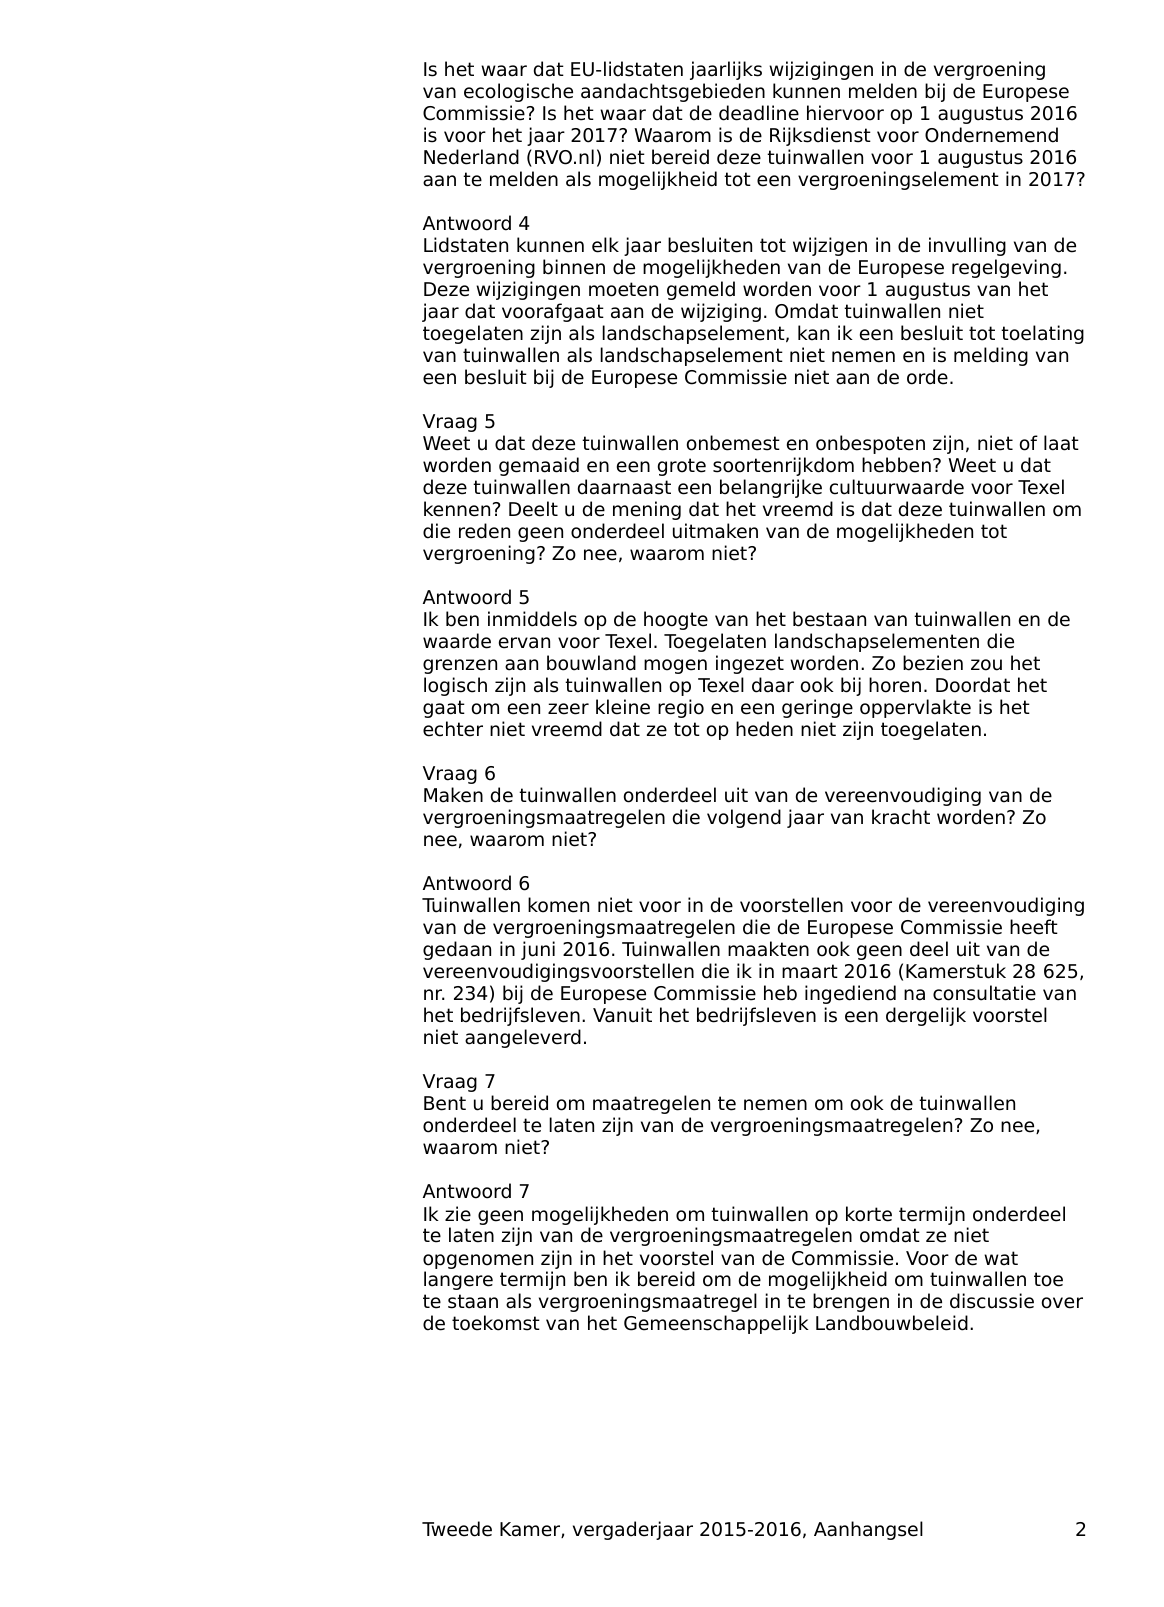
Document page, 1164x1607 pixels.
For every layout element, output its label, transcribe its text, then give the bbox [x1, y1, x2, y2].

text Antwoord 4 [422, 213, 1087, 235]
text Ik zie geen mogelijkheden om tuinwallen op korte termijn onderdeel te laten zijn van de vergroeningsmaatregelen omdat ze niet opgenomen zijn in het voorstel van de Commissie. Voor de wat langere termijn ben ik bereid om de mogelijkheid om tuinwallen toe te staan als vergroeningsmaatregel in te brengen in de discussie over de toekomst van het Gemeenschappelijk Landbouwbeleid. [422, 1203, 1087, 1335]
text Vraag 5 [422, 411, 1087, 433]
text Lidstaten kunnen elk jaar besluiten tot wijzigen in de invulling van de vergroening binnen de mogelijkheden van de Europese regelgeving. Deze wijzigingen moeten gemeld worden voor 1 augustus van het jaar dat voorafgaat aan de wijziging. Omdat tuinwallen niet toegelaten zijn als landschapselement, kan ik een besluit tot toelating van tuinwallen als landschapselement niet nemen en is melding van een besluit bij de Europese Commissie niet aan de orde. [422, 235, 1087, 389]
text Maken de tuinwallen onderdeel uit van de vereenvoudiging van de vergroeningsmaatregelen die volgend jaar van kracht worden? Zo nee, waarom niet? [422, 785, 1087, 851]
text Tuinwallen komen niet voor in de voorstellen voor de vereenvoudiging van de vergroeningsmaatregelen die de Europese Commissie heeft gedaan in juni 2016. Tuinwallen maakten ook geen deel uit van de vereenvoudigingsvoorstellen die ik in maart 2016 (Kamerstuk 28 625, nr. 234) bij de Europese Commissie heb ingediend na consultatie van het bedrijfsleven. Vanuit het bedrijfsleven is een dergelijk voorstel niet aangeleverd. [422, 895, 1087, 1049]
text Vraag 6 [422, 763, 1087, 785]
text Vraag 7 [422, 1071, 1087, 1093]
text Antwoord 5 [422, 587, 1087, 609]
text Weet u dat deze tuinwallen onbemest en onbespoten zijn, niet of laat worden gemaaid en een grote soortenrijkdom hebben? Weet u dat deze tuinwallen daarnaast een belangrijke cultuurwaarde voor Texel kennen? Deelt u de mening dat het vreemd is dat deze tuinwallen om die reden geen onderdeel uitmaken van de mogelijkheden tot vergroening? Zo nee, waarom niet? [422, 433, 1087, 565]
text Is het waar dat EU-lidstaten jaarlijks wijzigingen in de vergroening van ecologische aandachtsgebieden kunnen melden bij de Europese Commissie? Is het waar dat de deadline hiervoor op 1 augustus 2016 is voor het jaar 2017? Waarom is de Rijksdienst voor Ondernemend Nederland (RVO.nl) niet bereid deze tuinwallen voor 1 augustus 2016 aan te melden als mogelijkheid tot een vergroeningselement in 2017? [422, 59, 1087, 191]
text Antwoord 7 [422, 1181, 1087, 1203]
text Bent u bereid om maatregelen te nemen om ook de tuinwallen onderdeel te laten zijn van de vergroeningsmaatregelen? Zo nee, waarom niet? [422, 1093, 1087, 1159]
text Ik ben inmiddels op de hoogte van het bestaan van tuinwallen en de waarde ervan voor Texel. Toegelaten landschapselementen die grenzen aan bouwland mogen ingezet worden. Zo bezien zou het logisch zijn als tuinwallen op Texel daar ook bij horen. Doordat het gaat om een zeer kleine regio en een geringe oppervlakte is het echter niet vreemd dat ze tot op heden niet zijn toegelaten. [422, 609, 1087, 741]
text Antwoord 6 [422, 873, 1087, 895]
